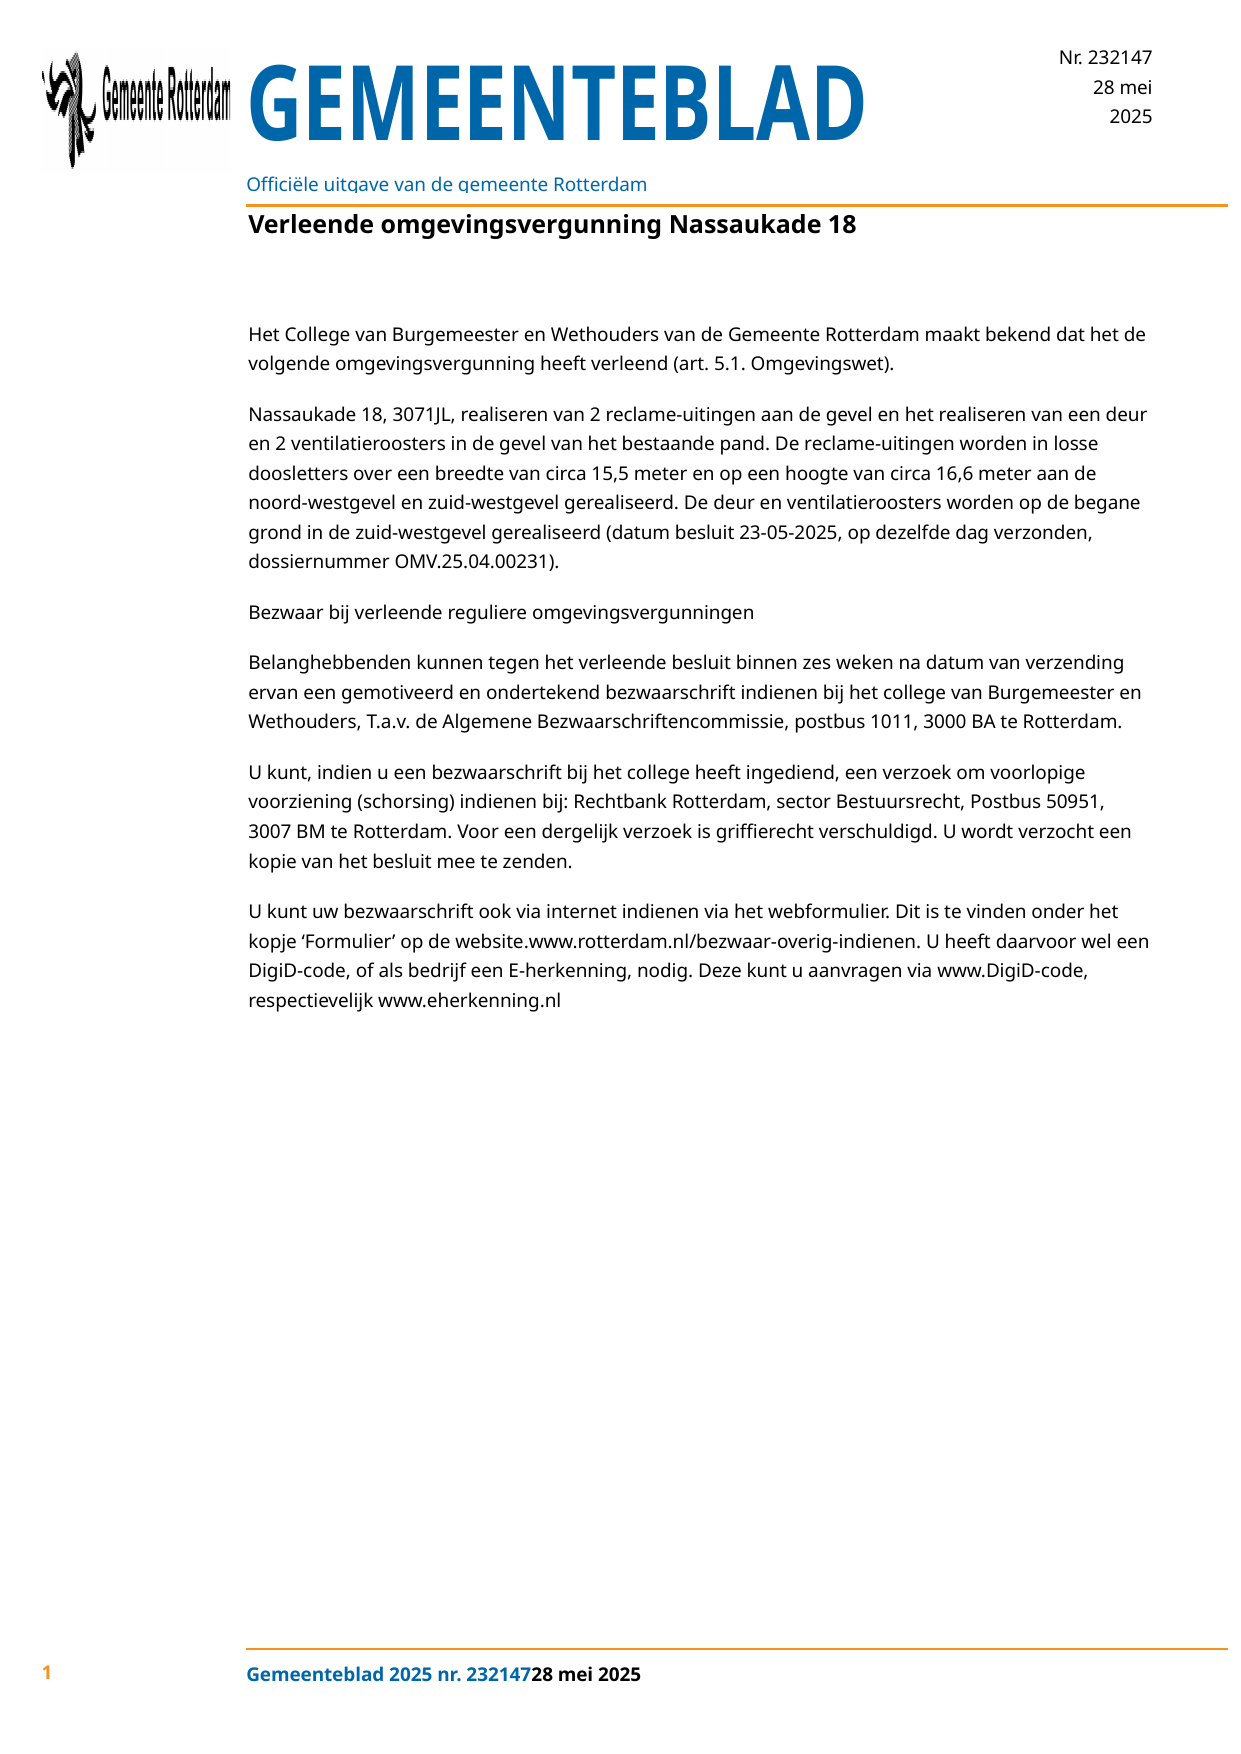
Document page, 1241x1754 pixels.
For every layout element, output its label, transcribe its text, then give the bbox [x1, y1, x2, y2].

text Nassaukade 18, 3071JL, realiseren van 2 reclame-uitingen aan de gevel en het realiseren van een deur en 2 ventilatieroosters in de gevel van het bestaande pand. De reclame-uitingen worden in losse doosletters over een breedte van circa 15,5 meter en op een hoogte van circa 16,6 meter aan de noord-westgevel en zuid-westgevel gerealiseerd. De deur en ventilatieroosters worden op de begane grond in de zuid-westgevel gerealiseerd (datum besluit 23-05-2025, op dezelfde dag verzonden, dossiernummer OMV.25.04.00231). [248, 401, 1152, 574]
text Verleende omgevingsvergunning Nassaukade 18 [248, 207, 1152, 241]
picture [41, 47, 231, 172]
text Bezwaar bij verleende reguliere omgevingsvergunningen [248, 599, 1152, 625]
text Belanghebbenden kunnen tegen het verleende besluit binnen zes weken na datum van verzending ervan een gemotiveerd en ondertekend bezwaarschrift indienen bij het college van Burgemeester en Wethouders, T.a.v. de Algemene Bezwaarschriftencommissie, postbus 1011, 3000 BA te Rotterdam. [248, 649, 1152, 734]
text U kunt, indien u een bezwaarschrift bij het college heeft ingediend, een verzoek om voorlopige voorziening (schorsing) indienen bij: Rechtbank Rotterdam, sector Bestuursrecht, Postbus 50951, 3007 BM te Rotterdam. Voor een dergelijk verzoek is griffierecht verschuldigd. U wordt verzocht een kopie van het besluit mee te zenden. [248, 759, 1152, 873]
text Het College van Burgemeester en Wethouders van de Gemeente Rotterdam maakt bekend dat het de volgende omgevingsvergunning heeft verleend (art. 5.1. Omgevingswet). [248, 321, 1152, 376]
text U kunt uw bezwaarschrift ook via internet indienen via het webformulier. Dit is te vinden onder het kopje ‘Formulier’ op de website.www.rotterdam.nl/bezwaar-overig-indienen. U heeft daarvoor wel een DigiD-code, of als bedrijf een E-herkenning, nodig. Deze kunt u aanvragen via www.DigiD-code, respectievelijk www.eherkenning.nl [248, 898, 1152, 1013]
